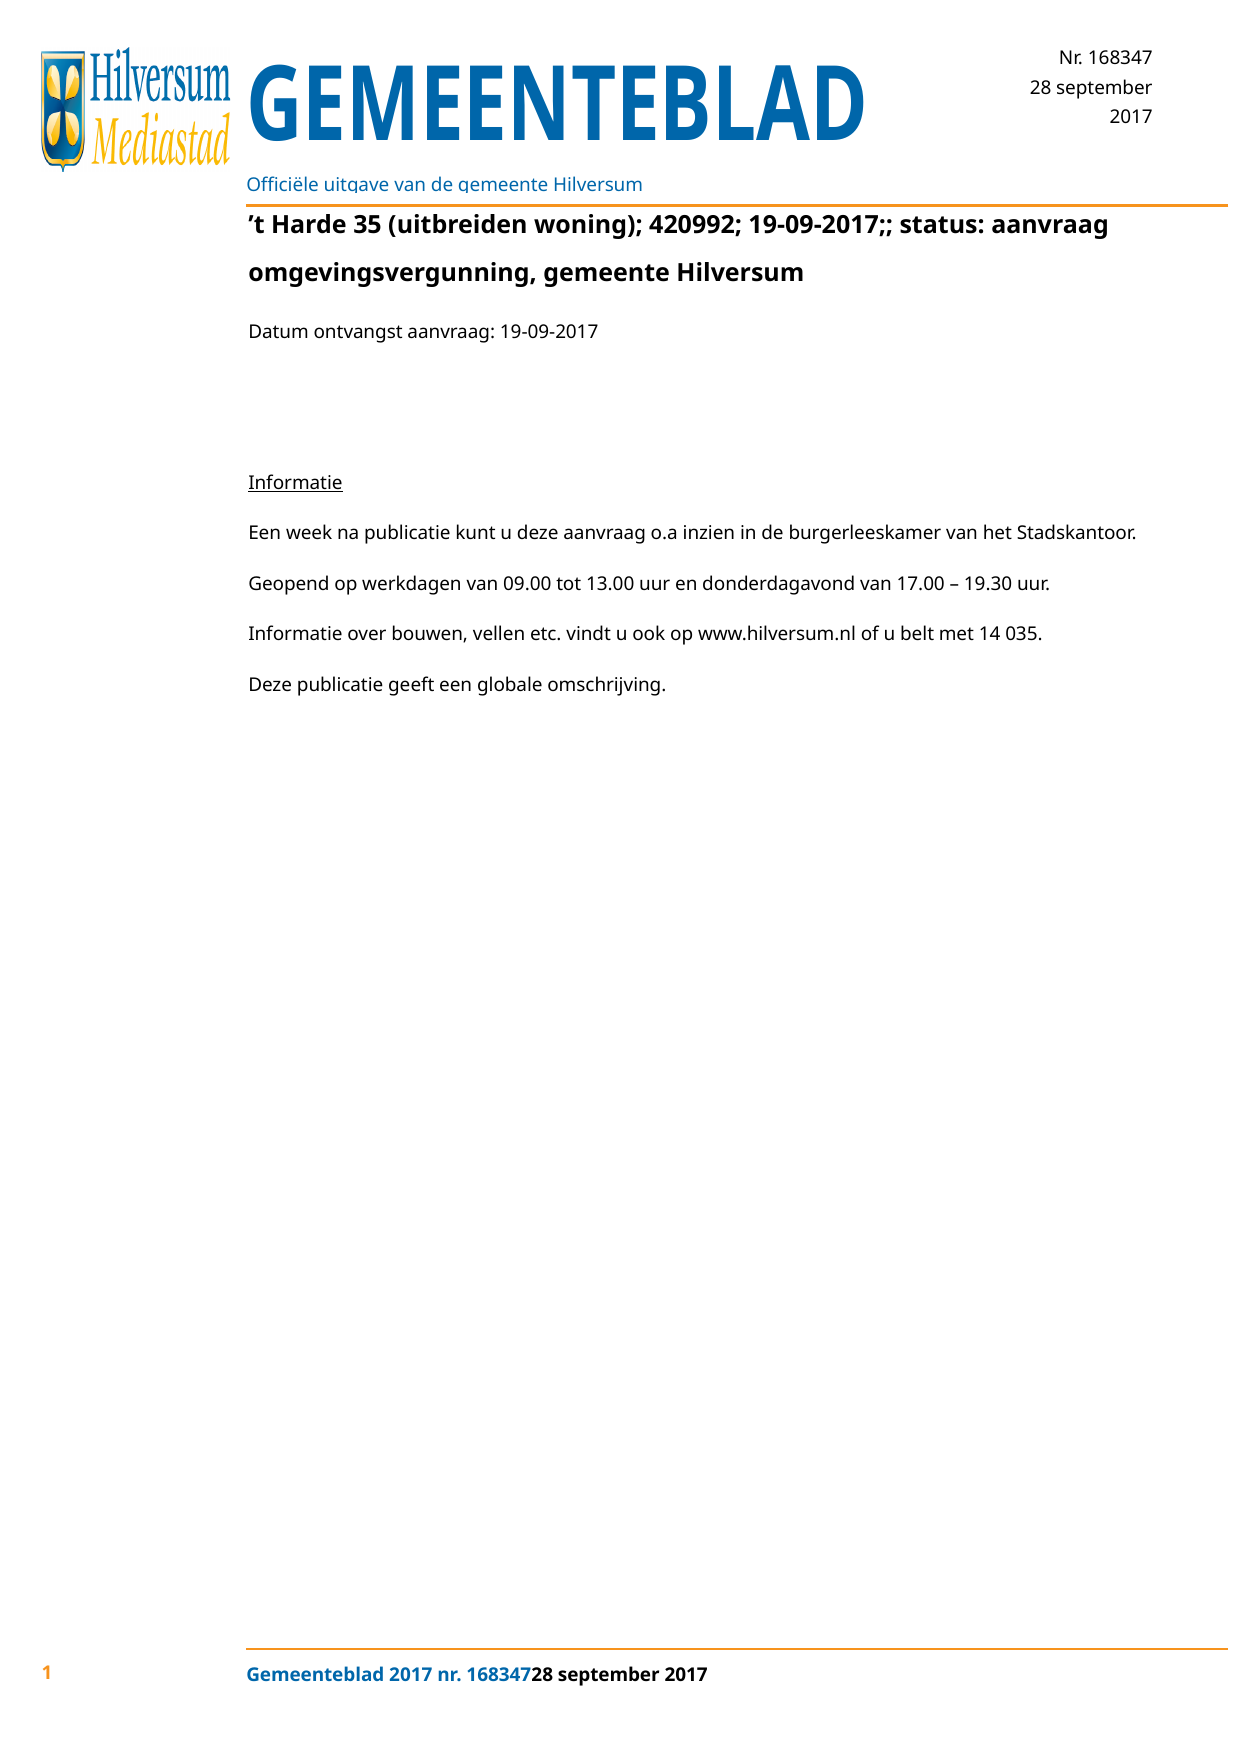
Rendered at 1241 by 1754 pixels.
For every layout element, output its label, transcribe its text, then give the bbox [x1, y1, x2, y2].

text Deze publicatie geeft een globale omschrijving. [248, 671, 1152, 697]
text Informatie [248, 469, 1152, 495]
text ’t Harde 35 (uitbreiden woning); 420992; 19-09-2017;; status: aanvraag omgevingsvergunning, gemeente Hilversum [248, 207, 1152, 288]
text Een week na publicatie kunt u deze aanvraag o.a inzien in de burgerleeskamer van het Stadskantoor. [248, 519, 1152, 545]
picture [41, 47, 231, 172]
text Datum ontvangst aanvraag: 19-09-2017 [248, 318, 1152, 344]
text Geopend op werkdagen van 09.00 tot 13.00 uur en donderdagavond van 17.00 – 19.30 uur. [248, 570, 1152, 596]
text Informatie over bouwen, vellen etc. vindt u ook op www.hilversum.nl of u belt met 14 035. [248, 620, 1152, 646]
